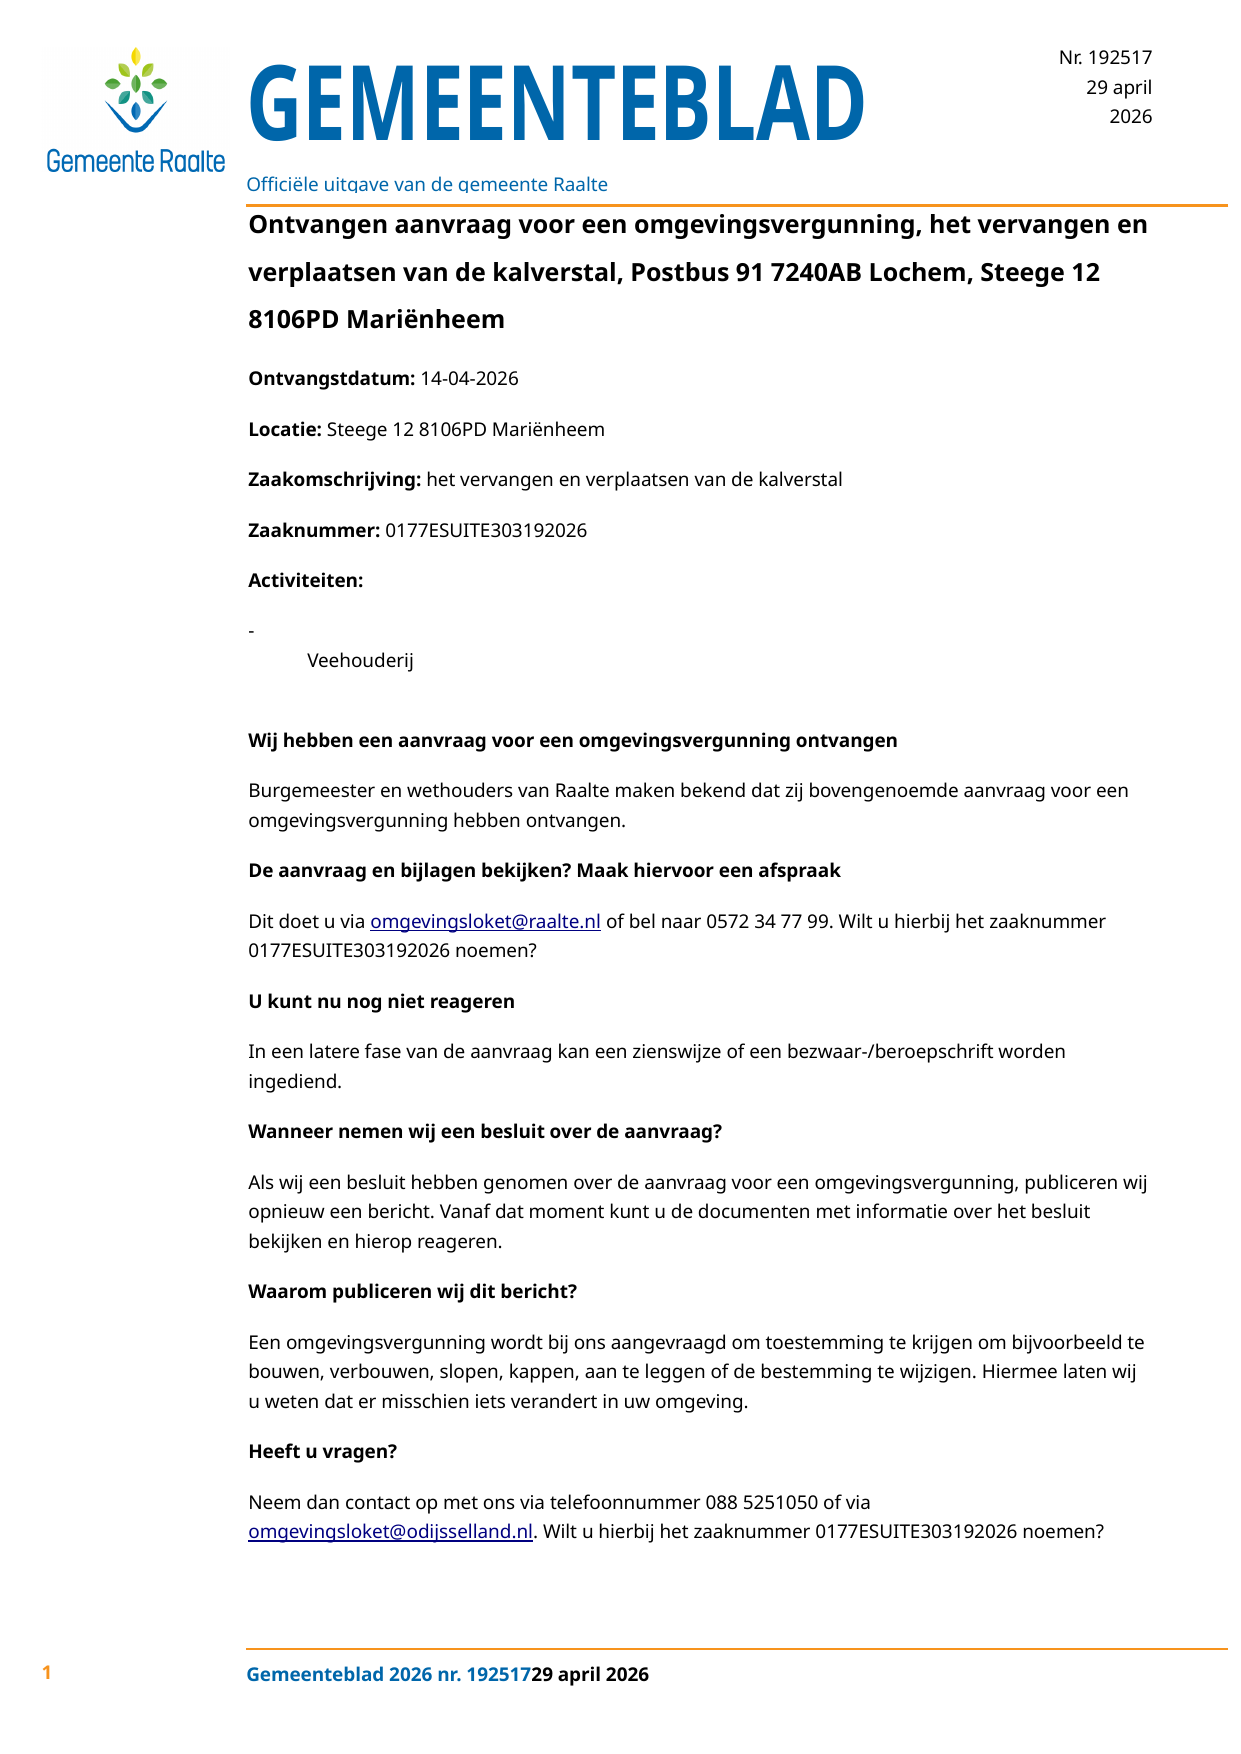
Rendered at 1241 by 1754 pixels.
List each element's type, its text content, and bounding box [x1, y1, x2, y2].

text In een latere fase van de aanvraag kan een zienswijze of een bezwaar-/beroepschrift worden ingediend. [248, 1038, 1152, 1094]
text Ontvangen aanvraag voor een omgevingsvergunning, het vervangen en verplaatsen van de kalverstal, Postbus 91 7240AB Lochem, Steege 12 8106PD Mariënheem [248, 207, 1152, 336]
text Wanneer nemen wij een besluit over de aanvraag? [248, 1118, 1152, 1144]
text Waarom publiceren wij dit bericht? [248, 1278, 1152, 1304]
text Als wij een besluit hebben genomen over de aanvraag voor een omgevingsvergunning, publiceren wij opnieuw een bericht. Vanaf dat moment kunt u de documenten met informatie over het besluit bekijken en hierop reageren. [248, 1169, 1152, 1254]
text Heeft u vragen? [248, 1438, 1152, 1464]
text Dit doet u via omgevingsloket@raalte.nl of bel naar 0572 34 77 99. Wilt u hierbij het zaaknummer 0177ESUITE303192026 noemen? [248, 908, 1152, 963]
text Locatie: Steege 12 8106PD Mariënheem [248, 416, 1152, 442]
text Een omgevingsvergunning wordt bij ons aangevraagd om toestemming te krijgen om bijvoorbeeld te bouwen, verbouwen, slopen, kappen, aan te leggen of de bestemming te wijzigen. Hiermee laten wij u weten dat er misschien iets verandert in uw omgeving. [248, 1329, 1152, 1414]
text Activiteiten: [248, 567, 1152, 593]
text De aanvraag en bijlagen bekijken? Maak hiervoor een afspraak [248, 858, 1152, 883]
text U kunt nu nog niet reageren [248, 988, 1152, 1014]
text Neem dan contact op met ons via telefoonnummer 088 5251050 of via omgevingsloket@odijsselland.nl. Wilt u hierbij het zaaknummer 0177ESUITE303192026 noemen? [248, 1489, 1152, 1544]
text Burgemeester en wethouders van Raalte maken bekend dat zij bovengenoemde aanvraag voor een omgevingsvergunning hebben ontvangen. [248, 778, 1152, 833]
list Veehouderij [248, 647, 1152, 673]
text Zaakomschrijving: het vervangen en verplaatsen van de kalverstal [248, 466, 1152, 492]
text Wij hebben een aanvraag voor een omgevingsvergunning ontvangen [248, 727, 1152, 753]
text Ontvangstdatum: 14-04-2026 [248, 366, 1152, 391]
picture [41, 47, 231, 172]
text Zaaknummer: 0177ESUITE303192026 [248, 517, 1152, 542]
